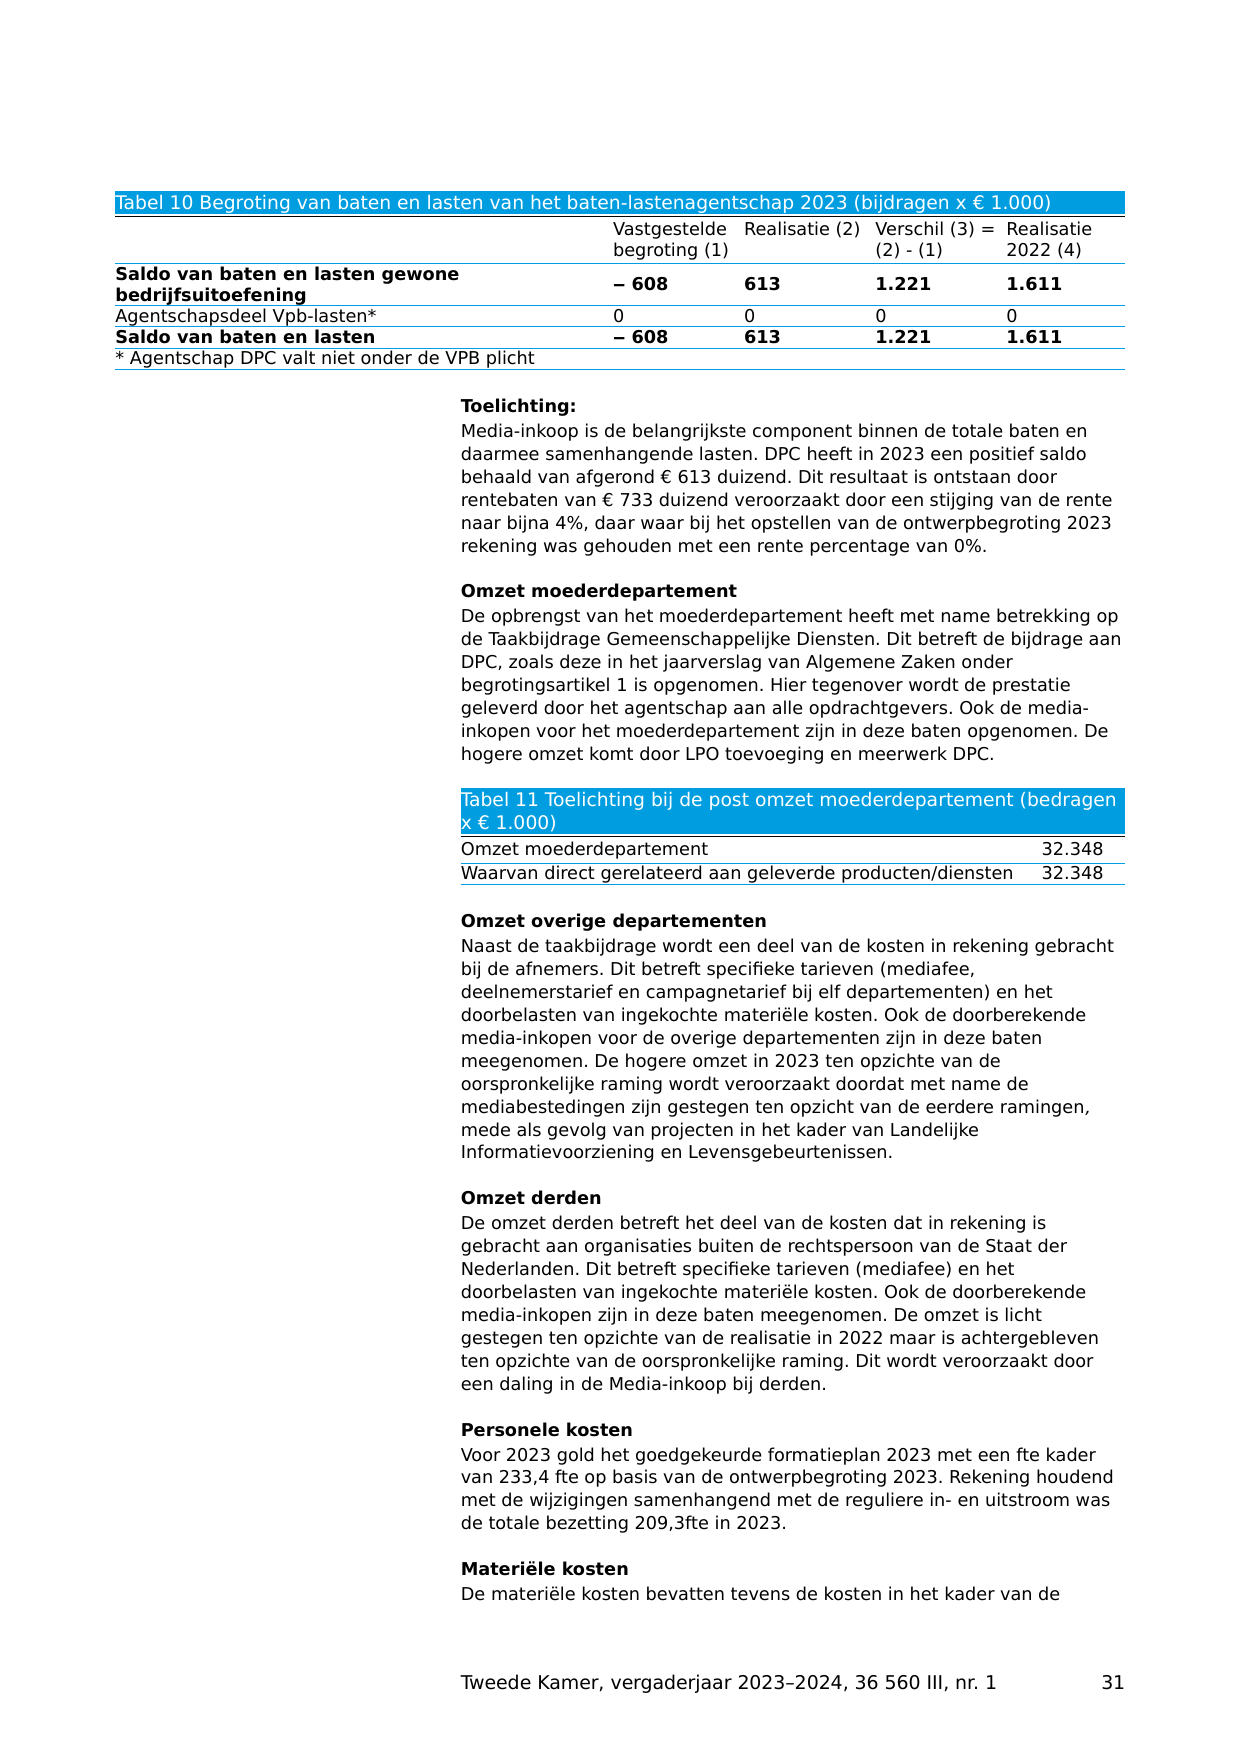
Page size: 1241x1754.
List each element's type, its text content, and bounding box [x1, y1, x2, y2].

table_cell * Agentschap DPC valt niet onder de VPB plicht [115, 349, 610, 368]
table_cell 1.611 [1003, 264, 1125, 305]
table_cell Vastgestelde begroting (1) [610, 217, 741, 263]
text De materiële kosten bevatten tevens de kosten in het kader van de [461, 1582, 1125, 1605]
table_cell 613 [741, 264, 872, 305]
text De opbrengst van het moederdepartement heeft met name betrekking op de Taakbijdrage Gemeenschappelijke Diensten. Dit betreft de bijdrage aan DPC, zoals deze in het jaarverslag van Algemene Zaken onder begrotingsartikel 1 is opgenomen. Hier tegenover wordt de prestatie geleverd door het agentschap aan alle opdrachtgevers. Ook de media-inkopen voor het moederdepartement zijn in deze baten opgenomen. De hogere omzet komt door LPO toevoeging en meerwerk DPC. [461, 604, 1125, 765]
text Personele kosten [461, 1418, 1125, 1441]
table_cell 1.611 [1003, 327, 1125, 347]
text Voor 2023 gold het goedgekeurde formatieplan 2023 met een fte kader van 233,4 fte op basis van de ontwerpbegroting 2023. Rekening houdend met de wijzigingen samenhangend met de reguliere in- en uitstroom was de totale bezetting 209,3fte in 2023. [461, 1443, 1125, 1534]
table_cell 1.221 [872, 264, 1003, 305]
text Omzet overige departementen [461, 909, 1125, 932]
text Naast de taakbijdrage wordt een deel van de kosten in rekening gebracht bij de afnemers. Dit betreft specifieke tarieven (mediafee, deelnemerstarief en campagnetarief bij elf departementen) en het doorbelasten van ingekochte materiële kosten. Ook de doorberekende media-inkopen voor de overige departementen zijn in deze baten meegenomen. De hogere omzet in 2023 ten opzichte van de oorspronkelijke raming wordt veroorzaakt doordat met name de mediabestedingen zijn gestegen ten opzicht van de eerdere ramingen, mede als gevolg van projecten in het kader van Landelijke Informatievoorziening en Levensgebeurtenissen. [461, 934, 1125, 1163]
table_cell 1.221 [872, 327, 1003, 347]
table_cell 32.348 [1039, 864, 1125, 884]
table_cell 32.348 [1039, 837, 1125, 863]
table_cell [872, 349, 1003, 368]
table_cell 0 [741, 306, 872, 326]
table_cell Agentschapsdeel Vpb-lasten* [115, 306, 610, 326]
table_cell [1003, 349, 1125, 368]
text Materiële kosten [461, 1557, 1125, 1580]
table_cell Verschil (3) = (2) - (1) [872, 217, 1003, 263]
text Toelichting: [461, 394, 1125, 417]
table_cell Waarvan direct gerelateerd aan geleverde producten/diensten [461, 864, 1038, 884]
table_cell Saldo van baten en lasten [115, 327, 610, 347]
table_cell ‒ 608 [610, 327, 741, 347]
table_cell 0 [1003, 306, 1125, 326]
table_cell [115, 217, 610, 263]
table_cell [610, 349, 741, 368]
table_cell Saldo van baten en lasten gewone bedrijfsuitoefening [115, 264, 610, 305]
table_cell Omzet moederdepartement [461, 837, 1038, 863]
table_cell 0 [872, 306, 1003, 326]
table_cell ‒ 608 [610, 264, 741, 305]
text De omzet derden betreft het deel van de kosten dat in rekening is gebracht aan organisaties buiten de rechtspersoon van de Staat der Nederlanden. Dit betreft specifieke tarieven (mediafee) en het doorbelasten van ingekochte materiële kosten. Ook de doorberekende media-inkopen zijn in deze baten meegenomen. De omzet is licht gestegen ten opzichte van de realisatie in 2022 maar is achtergebleven ten opzichte van de oorspronkelijke raming. Dit wordt veroorzaakt door een daling in de Media-inkoop bij derden. [461, 1211, 1125, 1395]
text Omzet moederdepartement [461, 579, 1125, 602]
text Omzet derden [461, 1186, 1125, 1209]
table_cell Realisatie 2022 (4) [1003, 217, 1125, 263]
table_cell 0 [610, 306, 741, 326]
table_cell [741, 349, 872, 368]
table_cell 613 [741, 327, 872, 347]
text Media-inkoop is de belangrijkste component binnen de totale baten en daarmee samenhangende lasten. DPC heeft in 2023 een positief saldo behaald van afgerond € 613 duizend. Dit resultaat is ontstaan door rentebaten van € 733 duizend veroorzaakt door een stijging van de rente naar bijna 4%, daar waar bij het opstellen van de ontwerpbegroting 2023 rekening was gehouden met een rente percentage van 0%. [461, 419, 1125, 557]
table_cell Realisatie (2) [741, 217, 872, 263]
